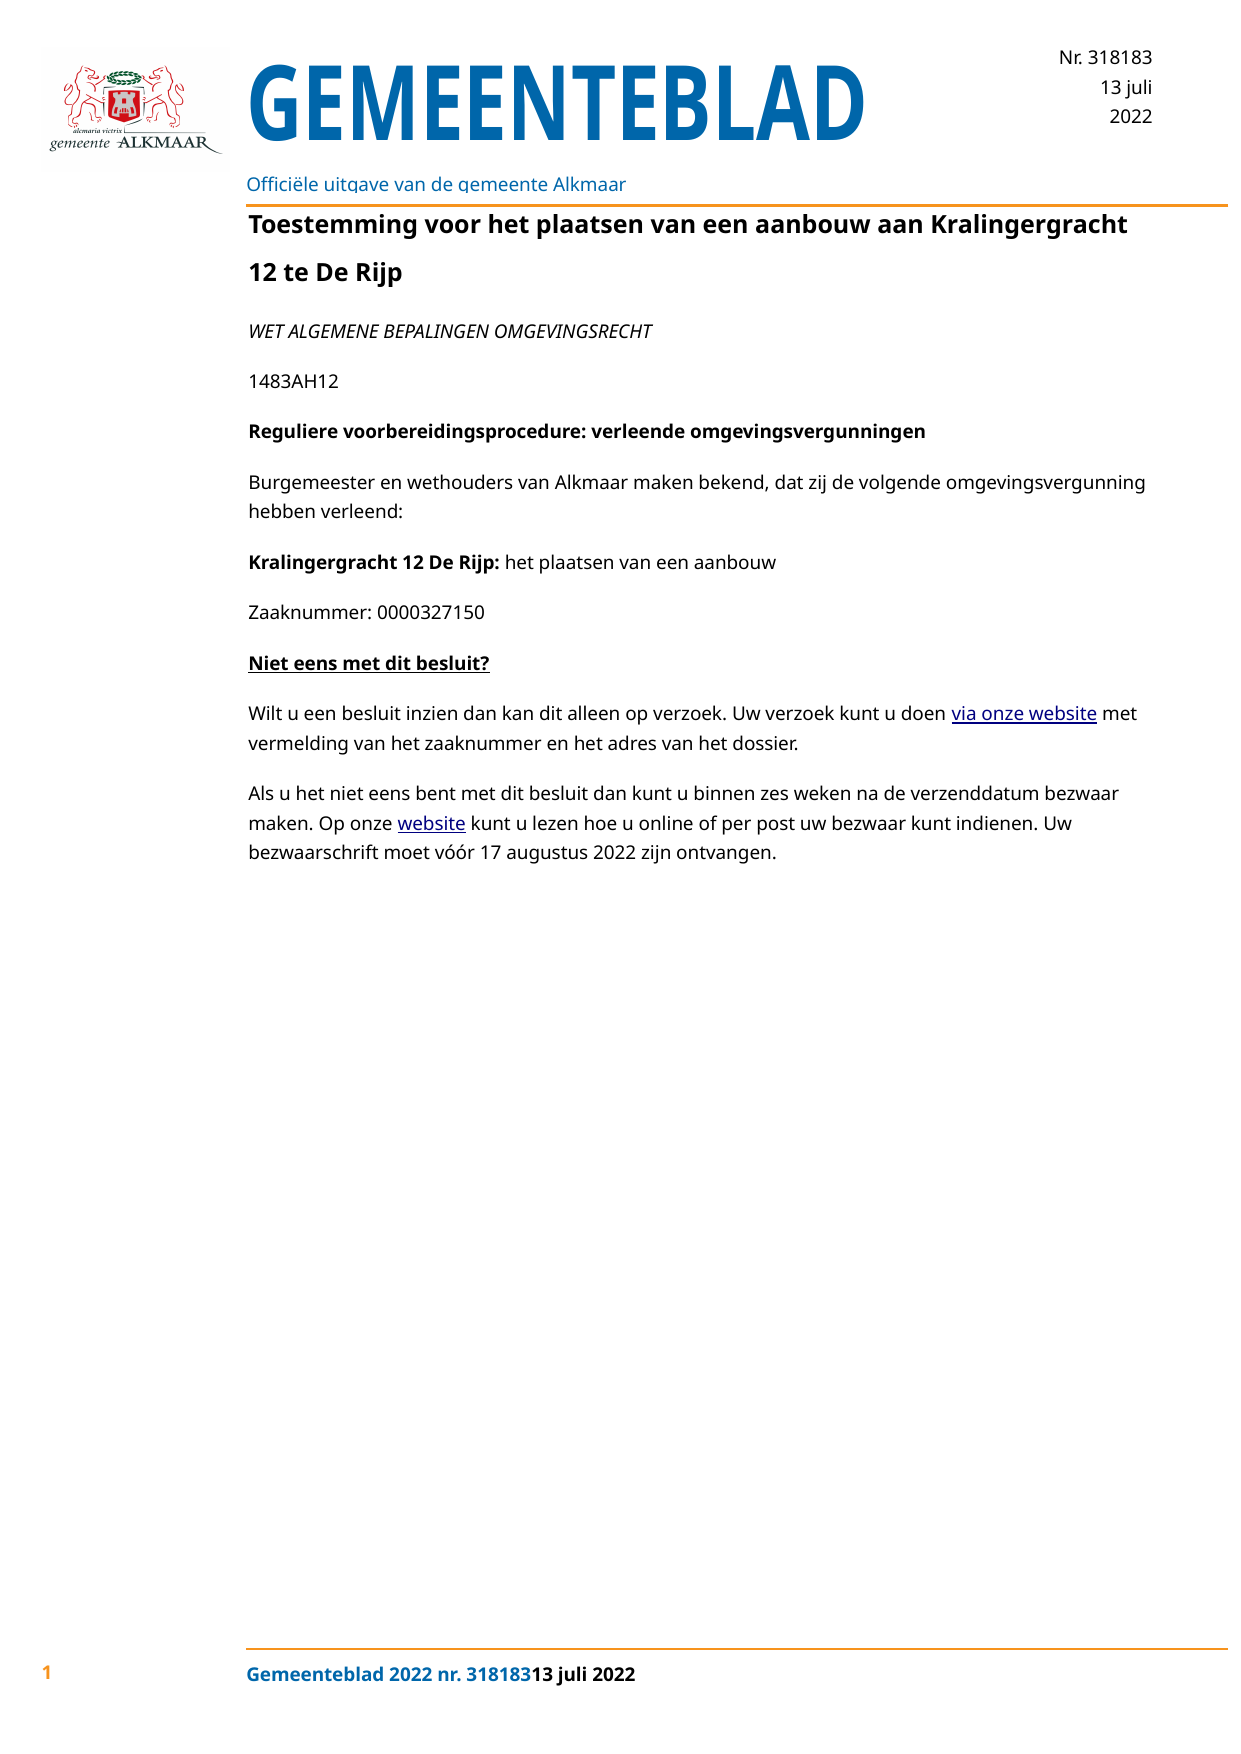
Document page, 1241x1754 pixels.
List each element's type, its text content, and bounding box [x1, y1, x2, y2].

text 1483AH12 [248, 368, 1152, 394]
text Als u het niet eens bent met dit besluit dan kunt u binnen zes weken na de verzenddatum bezwaar maken. Op onze website kunt u lezen hoe u online of per post uw bezwaar kunt indienen. Uw bezwaarschrift moet vóór 17 augustus 2022 zijn ontvangen. [248, 780, 1152, 865]
text WET ALGEMENE BEPALINGEN OMGEVINGSRECHT [248, 318, 1152, 344]
text Reguliere voorbereidingsprocedure: verleende omgevingsvergunningen [248, 419, 1152, 444]
text Wilt u een besluit inzien dan kan dit alleen op verzoek. Uw verzoek kunt u doen via onze website met vermelding van het zaaknummer en het adres van het dossier. [248, 700, 1152, 756]
picture [41, 47, 231, 172]
text Zaaknummer: 0000327150 [248, 599, 1152, 625]
text Niet eens met dit besluit? [248, 650, 1152, 676]
text Kralingergracht 12 De Rijp: het plaatsen van een aanbouw [248, 549, 1152, 575]
text Toestemming voor het plaatsen van een aanbouw aan Kralingergracht 12 te De Rijp [248, 207, 1152, 288]
text Burgemeester en wethouders van Alkmaar maken bekend, dat zij de volgende omgevingsvergunning hebben verleend: [248, 469, 1152, 524]
